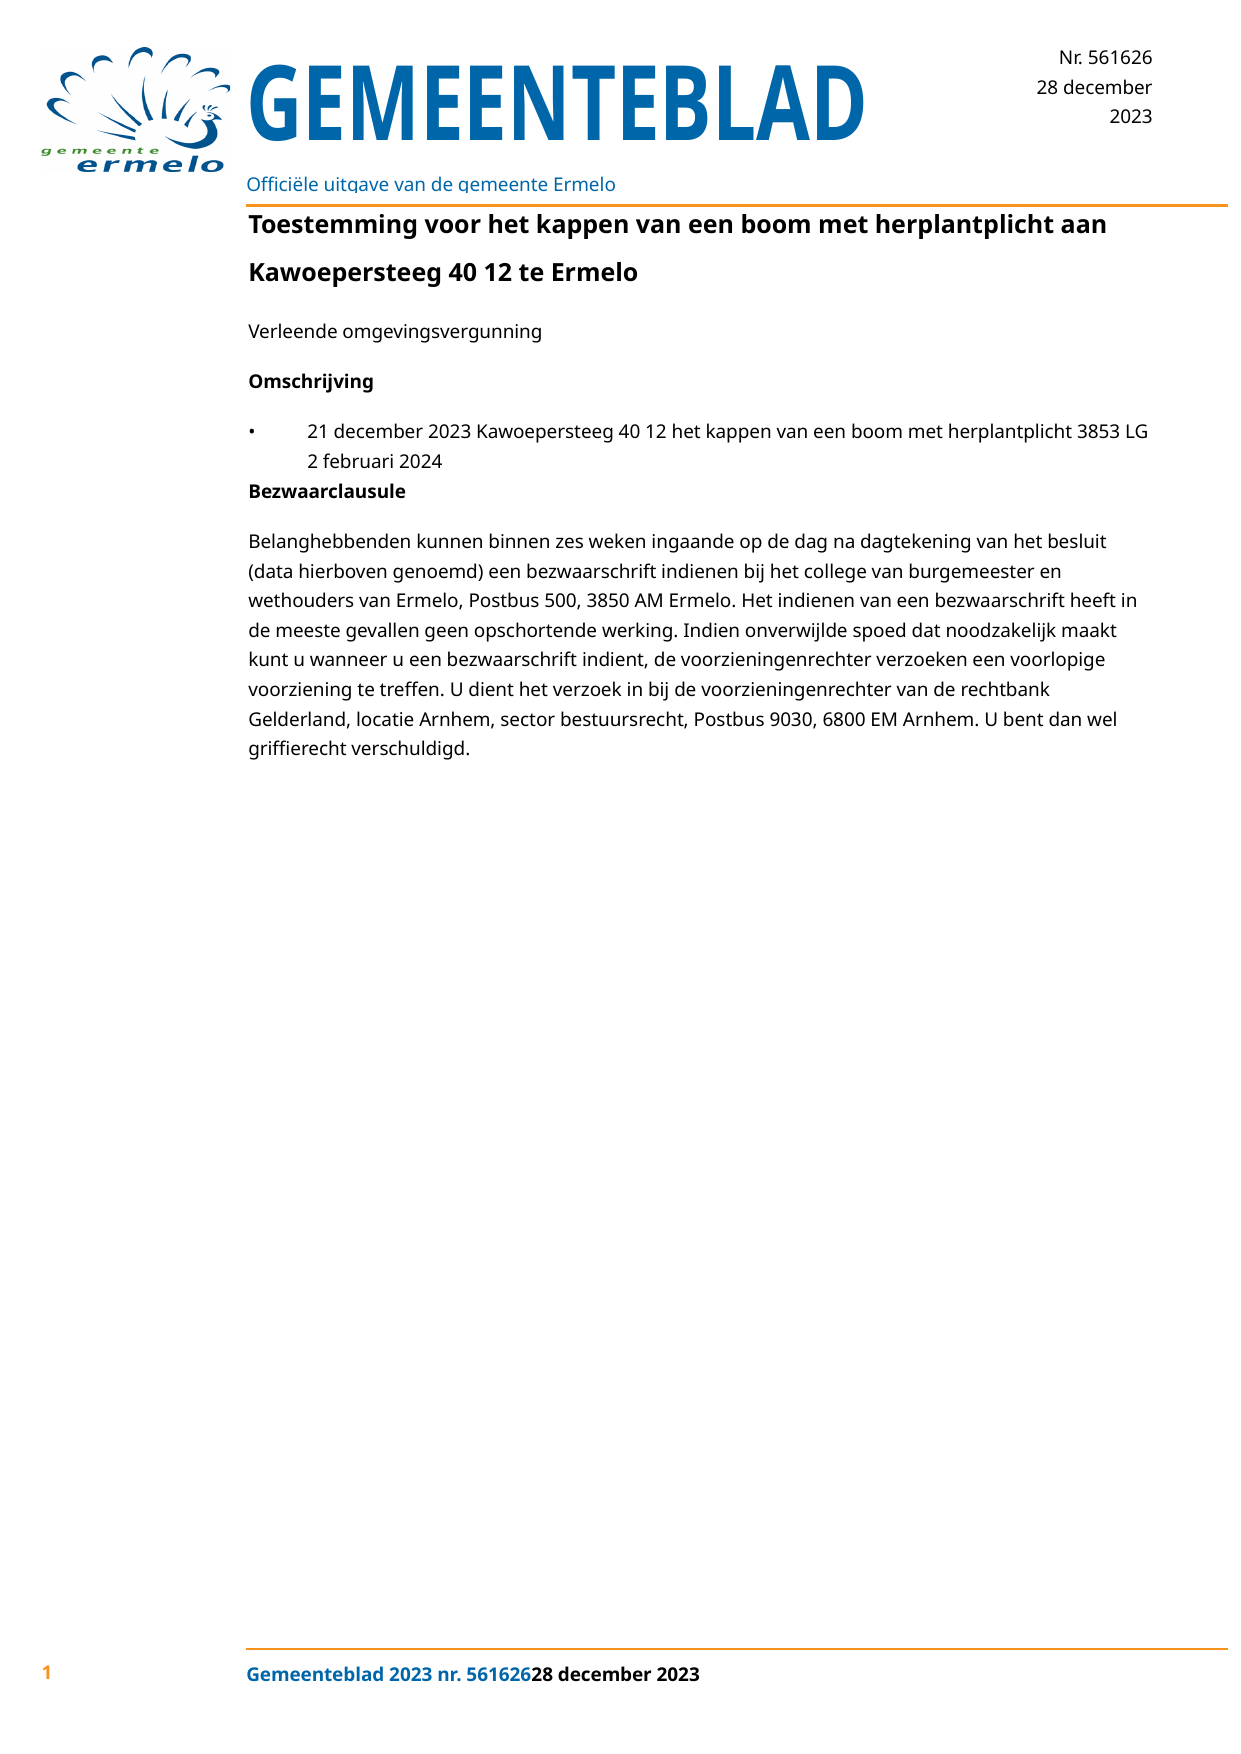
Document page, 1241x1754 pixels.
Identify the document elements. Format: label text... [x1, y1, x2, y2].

text Belanghebbenden kunnen binnen zes weken ingaande op de dag na dagtekening van het besluit (data hierboven genoemd) een bezwaarschrift indienen bij het college van burgemeester en wethouders van Ermelo, Postbus 500, 3850 AM Ermelo. Het indienen van een bezwaarschrift heeft in de meeste gevallen geen opschortende werking. Indien onverwijlde spoed dat noodzakelijk maakt kunt u wanneer u een bezwaarschrift indient, de voorzieningenrechter verzoeken een voorlopige voorziening te treffen. U dient het verzoek in bij de voorzieningenrechter van de rechtbank Gelderland, locatie Arnhem, sector bestuursrecht, Postbus 9030, 6800 EM Arnhem. U bent dan wel griffierecht verschuldigd. [248, 528, 1152, 761]
text Verleende omgevingsvergunning [248, 318, 1152, 344]
list 21 december 2023 Kawoepersteeg 40 12 het kappen van een boom met herplantplicht 3853 LG 2 februari 2024 [248, 419, 1152, 474]
text Omschrijving [248, 368, 1152, 394]
text Bezwaarclausule [248, 478, 1152, 504]
picture [41, 47, 231, 172]
text Toestemming voor het kappen van een boom met herplantplicht aan Kawoepersteeg 40 12 te Ermelo [248, 207, 1152, 288]
